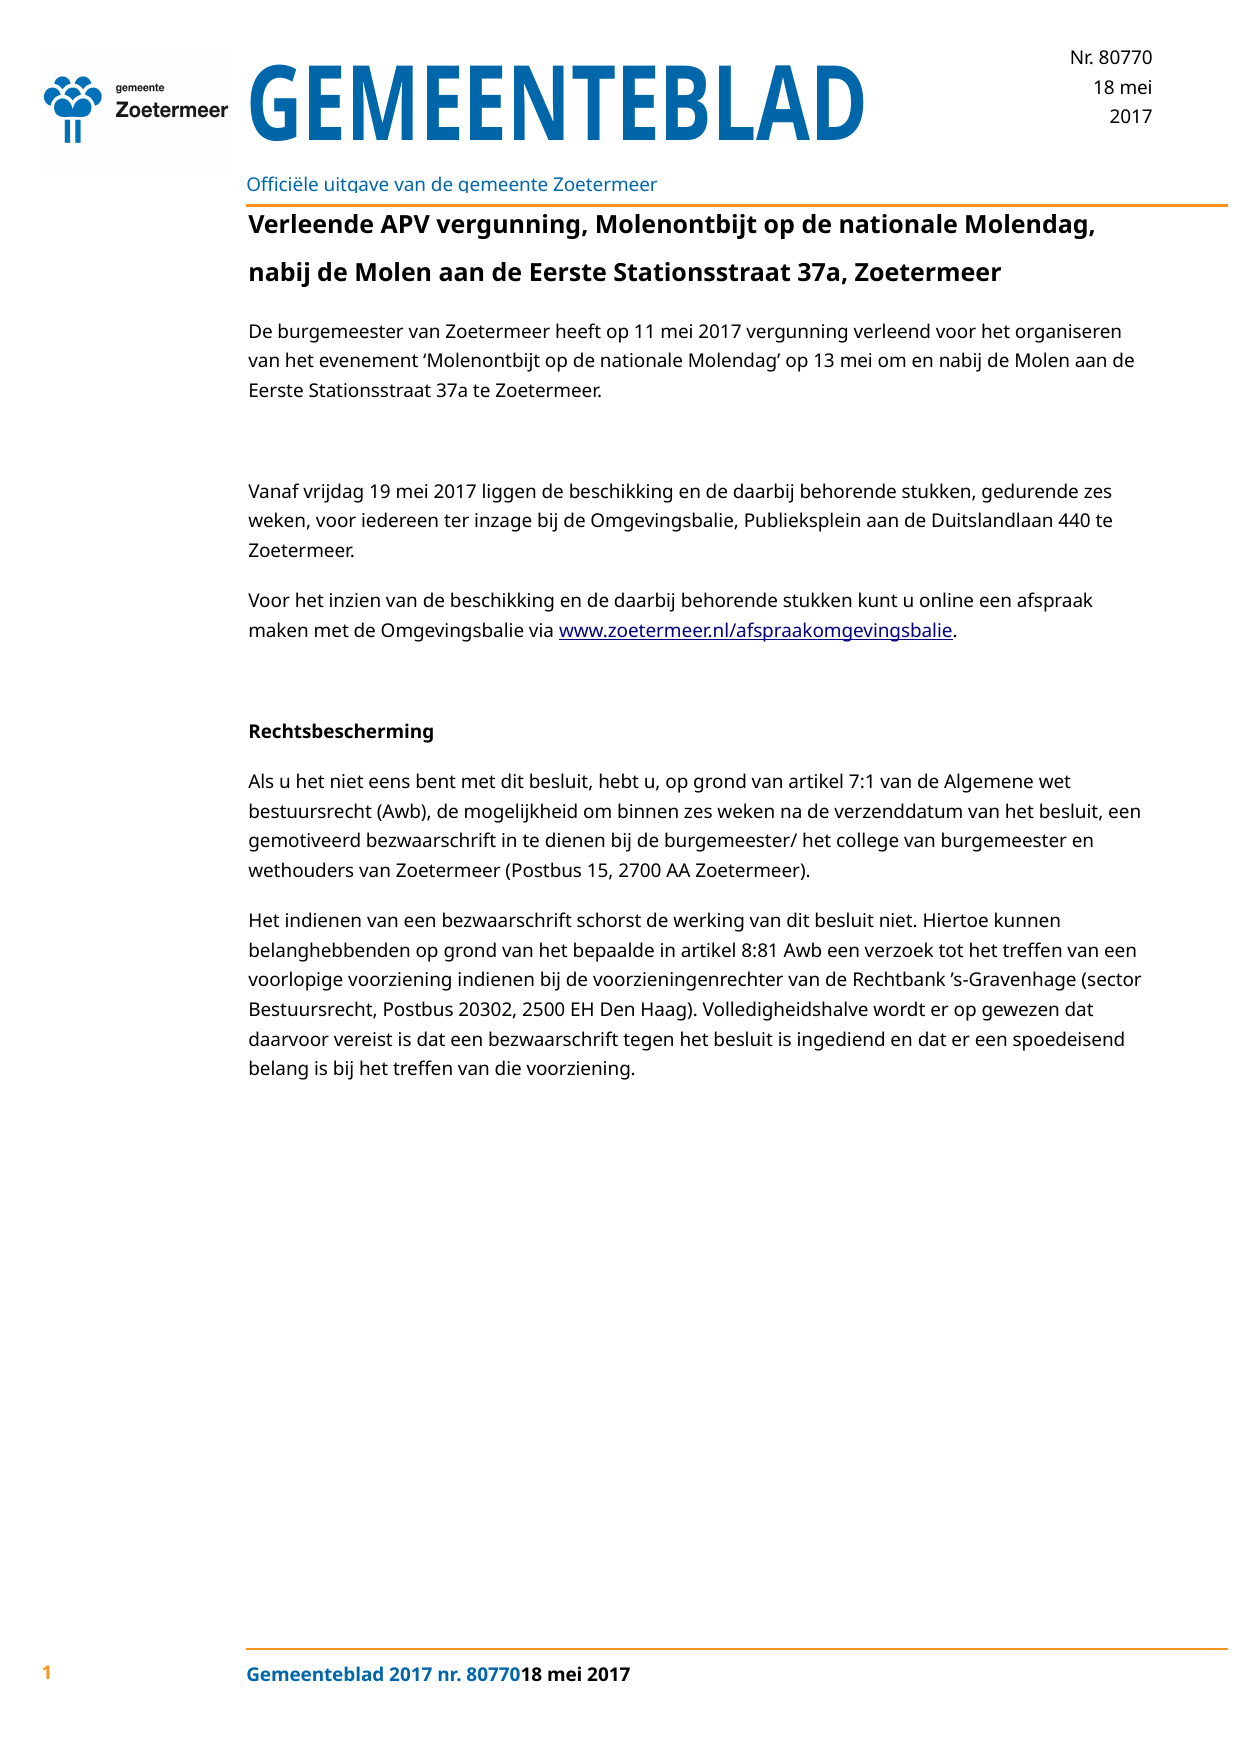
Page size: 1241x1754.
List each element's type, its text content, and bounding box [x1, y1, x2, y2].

text Het indienen van een bezwaarschrift schorst de werking van dit besluit niet. Hiertoe kunnen belanghebbenden op grond van het bepaalde in artikel 8:81 Awb een verzoek tot het treffen van een voorlopige voorziening indienen bij de voorzieningenrechter van de Rechtbank ’s-Gravenhage (sector Bestuursrecht, Postbus 20302, 2500 EH Den Haag). Volledigheidshalve wordt er op gewezen dat daarvoor vereist is dat een bezwaarschrift tegen het besluit is ingediend en dat er een spoedeisend belang is bij het treffen van die voorziening. [248, 907, 1152, 1081]
text Vanaf vrijdag 19 mei 2017 liggen de beschikking en de daarbij behorende stukken, gedurende zes weken, voor iedereen ter inzage bij de Omgevingsbalie, Publieksplein aan de Duitslandlaan 440 te Zoetermeer. [248, 478, 1152, 563]
picture [41, 47, 231, 172]
text Als u het niet eens bent met dit besluit, hebt u, op grond van artikel 7:1 van de Algemene wet bestuursrecht (Awb), de mogelijkheid om binnen zes weken na de verzenddatum van het besluit, een gemotiveerd bezwaarschrift in te dienen bij de burgemeester/ het college van burgemeester en wethouders van Zoetermeer (Postbus 15, 2700 AA Zoetermeer). [248, 768, 1152, 883]
text De burgemeester van Zoetermeer heeft op 11 mei 2017 vergunning verleend voor het organiseren van het evenement ‘Molenontbijt op de nationale Molendag’ op 13 mei om en nabij de Molen aan de Eerste Stationsstraat 37a te Zoetermeer. [248, 318, 1152, 403]
text Verleende APV vergunning, Molenontbijt op de nationale Molendag, nabij de Molen aan de Eerste Stationsstraat 37a, Zoetermeer [248, 207, 1152, 288]
text Rechtsbescherming [248, 718, 1152, 744]
text Voor het inzien van de beschikking en de daarbij behorende stukken kunt u online een afspraak maken met de Omgevingsbalie via www.zoetermeer.nl/afspraakomgevingsbalie. [248, 587, 1152, 643]
